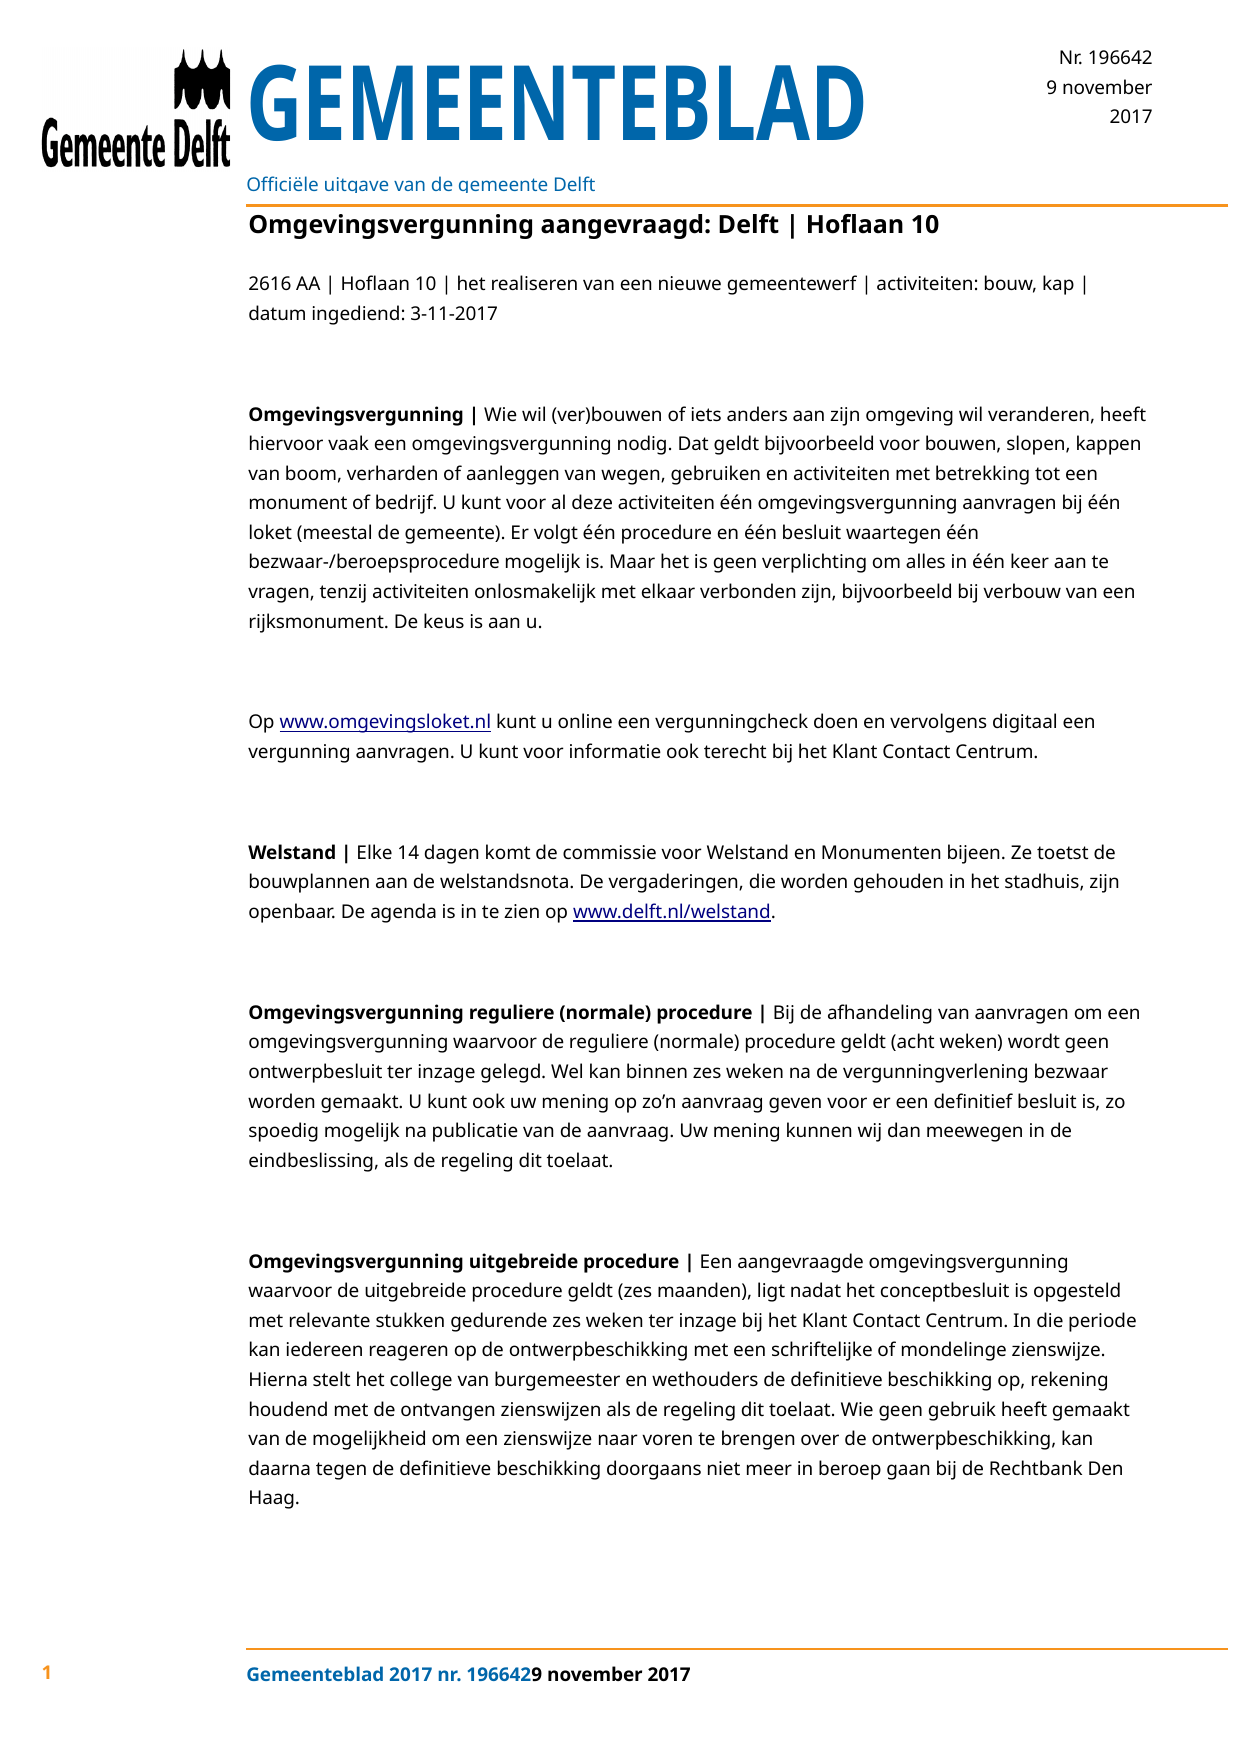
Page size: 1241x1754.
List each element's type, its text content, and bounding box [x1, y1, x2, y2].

text Welstand | Elke 14 dagen komt de commissie voor Welstand en Monumenten bijeen. Ze toetst de bouwplannen aan de welstandsnota. De vergaderingen, die worden gehouden in het stadhuis, zijn openbaar. De agenda is in te zien op www.delft.nl/welstand. [248, 839, 1152, 924]
text Omgevingsvergunning reguliere (normale) procedure | Bij de afhandeling van aanvragen om een omgevingsvergunning waarvoor de reguliere (normale) procedure geldt (acht weken) wordt geen ontwerpbesluit ter inzage gelegd. Wel kan binnen zes weken na de vergunningverlening bezwaar worden gemaakt. U kunt ook uw mening op zo’n aanvraag geven voor er een definitief besluit is, zo spoedig mogelijk na publicatie van de aanvraag. Uw mening kunnen wij dan meewegen in de eindbeslissing, als de regeling dit toelaat. [248, 999, 1152, 1173]
text Omgevingsvergunning uitgebreide procedure | Een aangevraagde omgevingsvergunning waarvoor de uitgebreide procedure geldt (zes maanden), ligt nadat het conceptbesluit is opgesteld met relevante stukken gedurende zes weken ter inzage bij het Klant Contact Centrum. In die periode kan iedereen reageren op de ontwerpbeschikking met een schriftelijke of mondelinge zienswijze. Hierna stelt het college van burgemeester en wethouders de definitieve beschikking op, rekening houdend met de ontvangen zienswijzen als de regeling dit toelaat. Wie geen gebruik heeft gemaakt van de mogelijkheid om een zienswijze naar voren te brengen over de ontwerpbeschikking, kan daarna tegen de definitieve beschikking doorgaans niet meer in beroep gaan bij de Rechtbank Den Haag. [248, 1248, 1152, 1510]
text Omgevingsvergunning aangevraagd: Delft | Hoflaan 10 [248, 207, 1152, 241]
picture [41, 47, 231, 172]
text Omgevingsvergunning | Wie wil (ver)bouwen of iets anders aan zijn omgeving wil veranderen, heeft hiervoor vaak een omgevingsvergunning nodig. Dat geldt bijvoorbeeld voor bouwen, slopen, kappen van boom, verharden of aanleggen van wegen, gebruiken en activiteiten met betrekking tot een monument of bedrijf. U kunt voor al deze activiteiten één omgevingsvergunning aanvragen bij één loket (meestal de gemeente). Er volgt één procedure en één besluit waartegen één bezwaar-/beroepsprocedure mogelijk is. Maar het is geen verplichting om alles in één keer aan te vragen, tenzij activiteiten onlosmakelijk met elkaar verbonden zijn, bijvoorbeeld bij verbouw van een rijksmonument. De keus is aan u. [248, 401, 1152, 633]
text Op www.omgevingsloket.nl kunt u online een vergunningcheck doen en vervolgens digitaal een vergunning aanvragen. U kunt voor informatie ook terecht bij het Klant Contact Centrum. [248, 709, 1152, 764]
text 2616 AA | Hoflaan 10 | het realiseren van een nieuwe gemeentewerf | activiteiten: bouw, kap | datum ingediend: 3-11-2017 [248, 270, 1152, 326]
